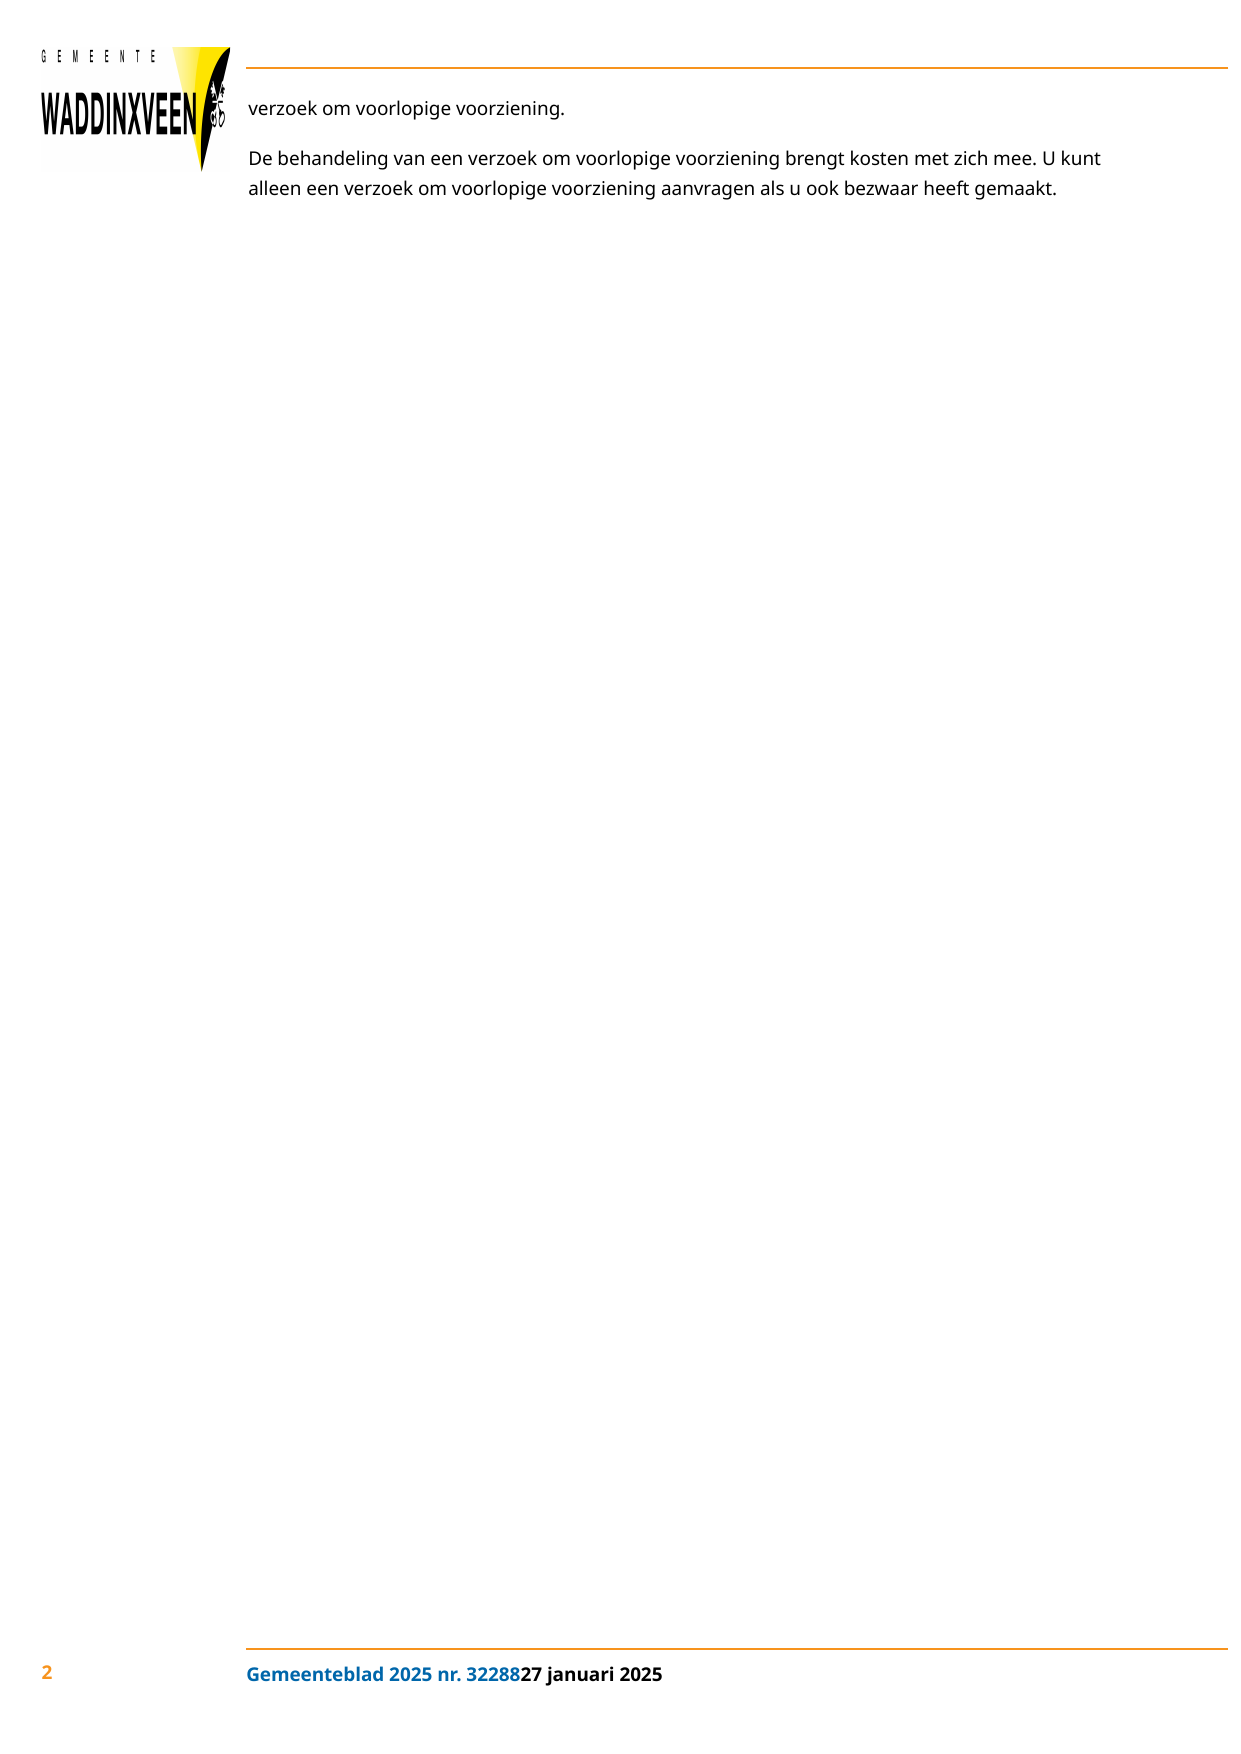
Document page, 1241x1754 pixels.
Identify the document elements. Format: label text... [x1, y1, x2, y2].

text verzoek om voorlopige voorziening. [248, 95, 1152, 121]
text De behandeling van een verzoek om voorlopige voorziening brengt kosten met zich mee. U kunt alleen een verzoek om voorlopige voorziening aanvragen als u ook bezwaar heeft gemaakt. [248, 145, 1152, 201]
picture [41, 47, 231, 172]
